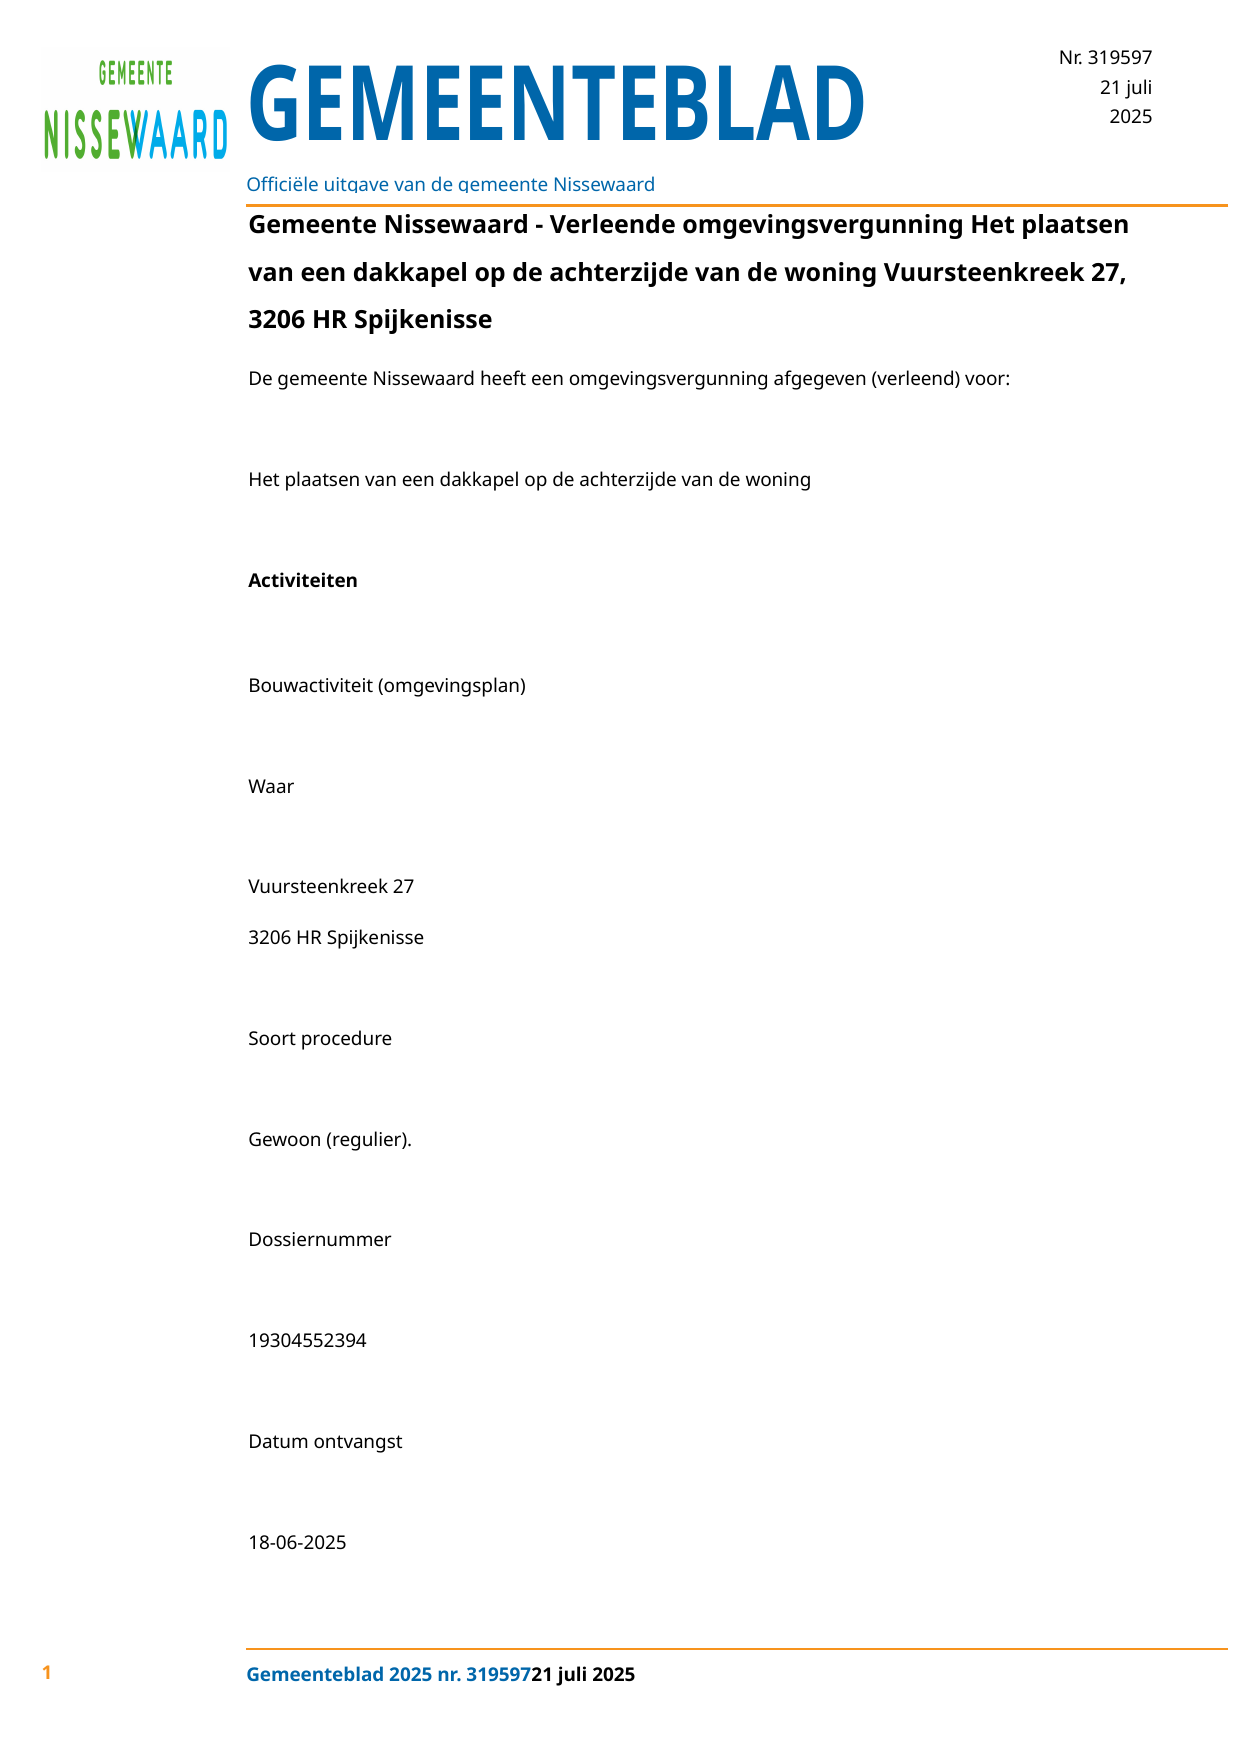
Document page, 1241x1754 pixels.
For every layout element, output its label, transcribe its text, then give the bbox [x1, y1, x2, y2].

text Het plaatsen van een dakkapel op de achterzijde van de woning [248, 466, 1152, 492]
text 3206 HR Spijkenisse [248, 924, 1152, 950]
text Activiteiten [248, 567, 1152, 593]
text 18-06-2025 [248, 1529, 1152, 1555]
text Waar [248, 773, 1152, 798]
text ﻿ [248, 618, 1152, 647]
text Gewoon (regulier). [248, 1126, 1152, 1151]
text Dossiernummer [248, 1227, 1152, 1252]
text 19304552394 [248, 1327, 1152, 1353]
text Vuursteenkreek 27 [248, 874, 1152, 899]
text Gemeente Nissewaard - Verleende omgevingsvergunning Het plaatsen van een dakkapel op de achterzijde van de woning Vuursteenkreek 27, 3206 HR Spijkenisse [248, 207, 1152, 336]
text Bouwactiviteit (omgevingsplan) [248, 672, 1152, 698]
text Soort procedure [248, 1025, 1152, 1051]
picture [41, 47, 231, 172]
text De gemeente Nissewaard heeft een omgevingsvergunning afgegeven (verleend) voor: [248, 366, 1152, 391]
text Datum ontvangst [248, 1428, 1152, 1454]
